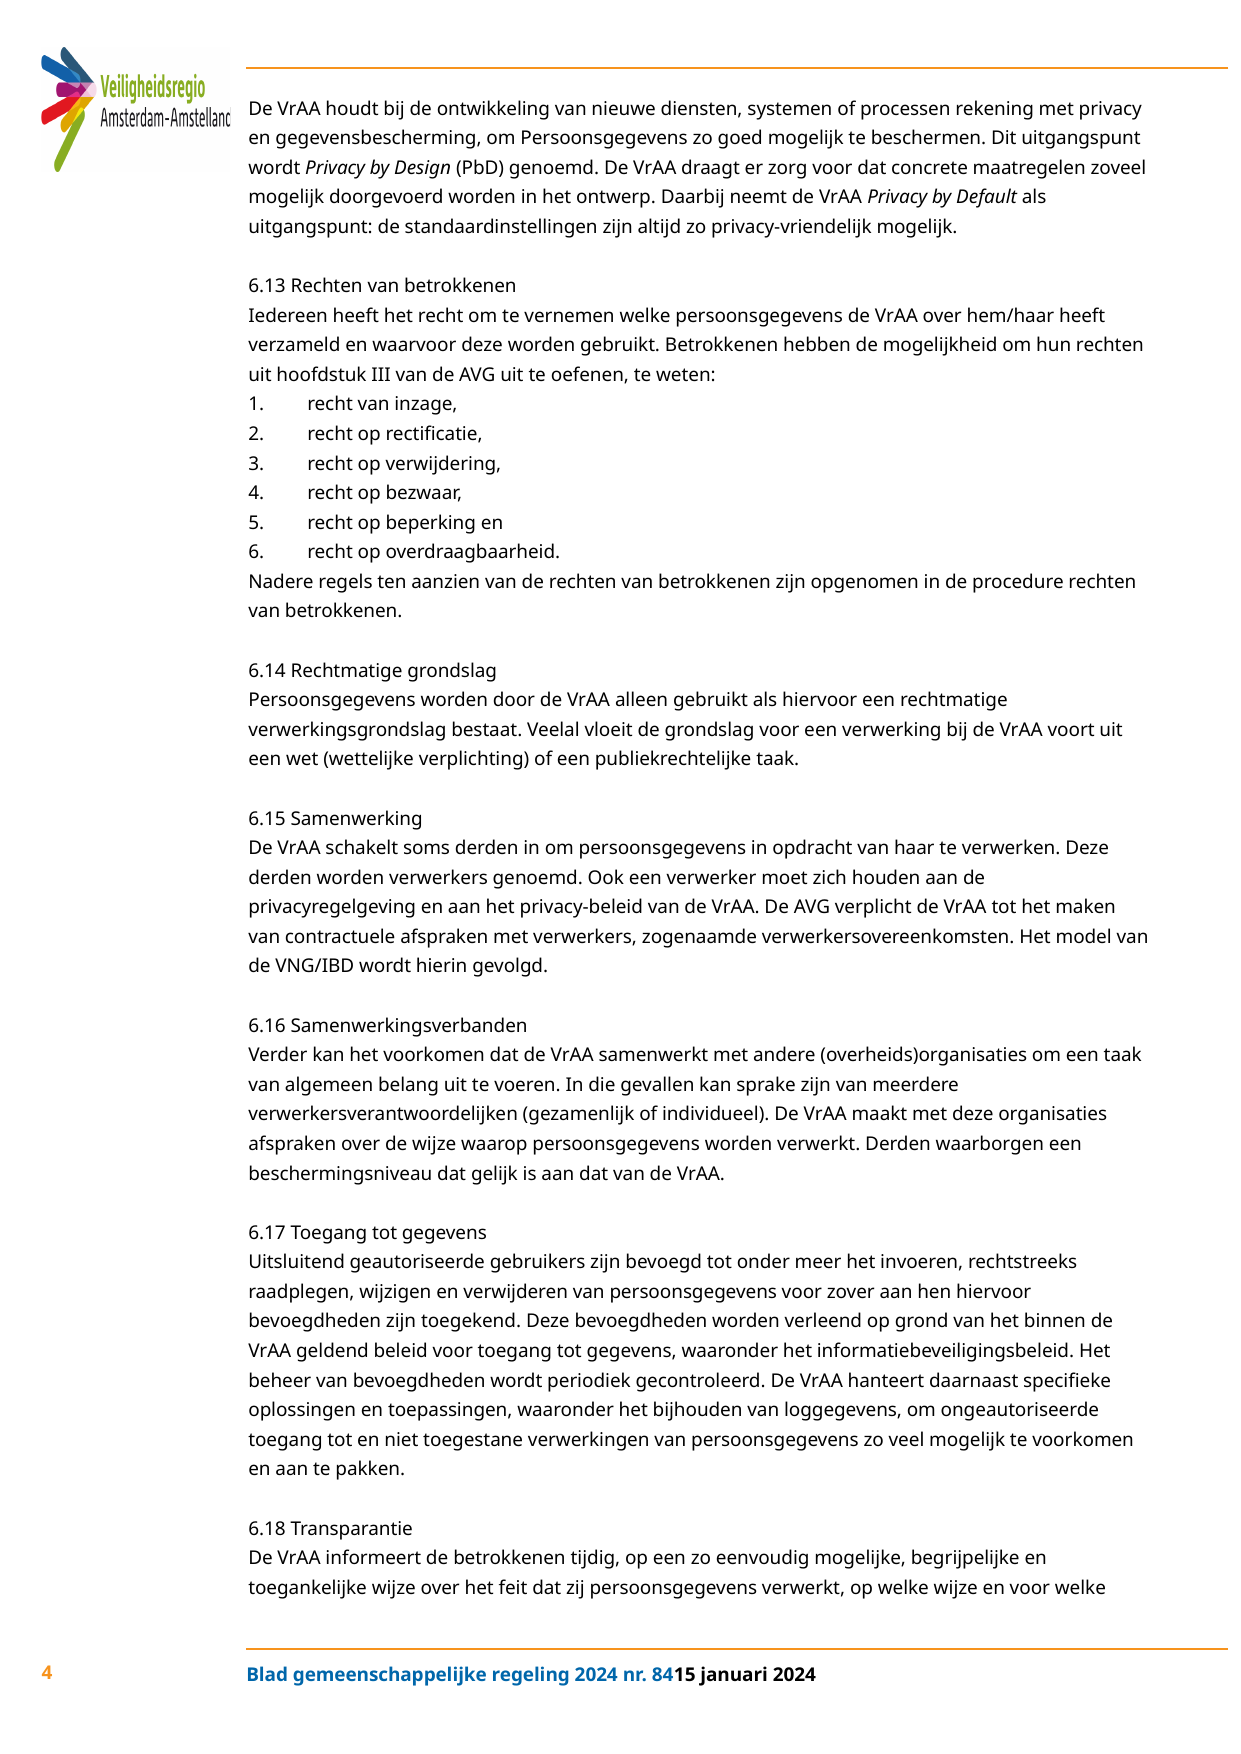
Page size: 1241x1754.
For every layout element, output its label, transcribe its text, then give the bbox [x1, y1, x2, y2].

list recht van inzage, [248, 391, 1152, 416]
text Nadere regels ten aanzien van de rechten van betrokkenen zijn opgenomen in de procedure rechten van betrokkenen. [248, 568, 1152, 623]
text Uitsluitend geautoriseerde gebruikers zijn bevoegd tot onder meer het invoeren, rechtstreeks raadplegen, wijzigen en verwijderen van persoonsgegevens voor zover aan hen hiervoor bevoegdheden zijn toegekend. Deze bevoegdheden worden verleend op grond van het binnen de VrAA geldend beleid voor toegang tot gegevens, waaronder het informatiebeveiligingsbeleid. Het beheer van bevoegdheden wordt periodiek gecontroleerd. De VrAA hanteert daarnaast specifieke oplossingen en toepassingen, waaronder het bijhouden van loggegevens, om ongeautoriseerde toegang tot en niet toegestane verwerkingen van persoonsgegevens zo veel mogelijk te voorkomen en aan te pakken. [248, 1248, 1152, 1481]
list recht op overdraagbaarheid. [248, 538, 1152, 564]
text 6.15 Samenwerking [248, 805, 1152, 831]
list recht op rectificatie, [248, 420, 1152, 446]
text De VrAA schakelt soms derden in om persoonsgegevens in opdracht van haar te verwerken. Deze derden worden verwerkers genoemd. Ook een verwerker moet zich houden aan de privacyregelgeving en aan het privacy-beleid van de VrAA. De AVG verplicht de VrAA tot het maken van contractuele afspraken met verwerkers, zogenaamde verwerkersovereenkomsten. Het model van de VNG/IBD wordt hierin gevolgd. [248, 834, 1152, 978]
list recht op verwijdering, [248, 450, 1152, 476]
picture [41, 47, 231, 172]
list recht op beperking en [248, 509, 1152, 535]
text 6.16 Samenwerkingsverbanden [248, 1012, 1152, 1038]
text Persoonsgegevens worden door de VrAA alleen gebruikt als hiervoor een rechtmatige verwerkingsgrondslag bestaat. Veelal vloeit de grondslag voor een verwerking bij de VrAA voort uit een wet (wettelijke verplichting) of een publiekrechtelijke taak. [248, 686, 1152, 771]
text De VrAA informeert de betrokkenen tijdig, op een zo eenvoudig mogelijke, begrijpelijke en toegankelijke wijze over het feit dat zij persoonsgegevens verwerkt, op welke wijze en voor welke [248, 1544, 1152, 1600]
text De VrAA houdt bij de ontwikkeling van nieuwe diensten, systemen of processen rekening met privacy en gegevensbescherming, om Persoonsgegevens zo goed mogelijk te beschermen. Dit uitgangspunt wordt Privacy by Design (PbD) genoemd. De VrAA draagt er zorg voor dat concrete maatregelen zoveel mogelijk doorgevoerd worden in het ontwerp. Daarbij neemt de VrAA Privacy by Default als uitgangspunt: de standaardinstellingen zijn altijd zo privacy-vriendelijk mogelijk. [248, 95, 1152, 239]
text Iedereen heeft het recht om te vernemen welke persoonsgegevens de VrAA over hem/haar heeft verzameld en waarvoor deze worden gebruikt. Betrokkenen hebben de mogelijkheid om hun rechten uit hoofdstuk III van de AVG uit te oefenen, te weten: [248, 302, 1152, 387]
text 6.18 Transparantie [248, 1515, 1152, 1541]
list recht op bezwaar, [248, 479, 1152, 505]
text 6.14 Rechtmatige grondslag [248, 657, 1152, 683]
text Verder kan het voorkomen dat de VrAA samenwerkt met andere (overheids)organisaties om een taak van algemeen belang uit te voeren. In die gevallen kan sprake zijn van meerdere verwerkersverantwoordelijken (gezamenlijk of individueel). De VrAA maakt met deze organisaties afspraken over de wijze waarop persoonsgegevens worden verwerkt. Derden waarborgen een beschermingsniveau dat gelijk is aan dat van de VrAA. [248, 1041, 1152, 1186]
text 6.17 Toegang tot gegevens [248, 1219, 1152, 1245]
text 6.13 Rechten van betrokkenen [248, 272, 1152, 298]
